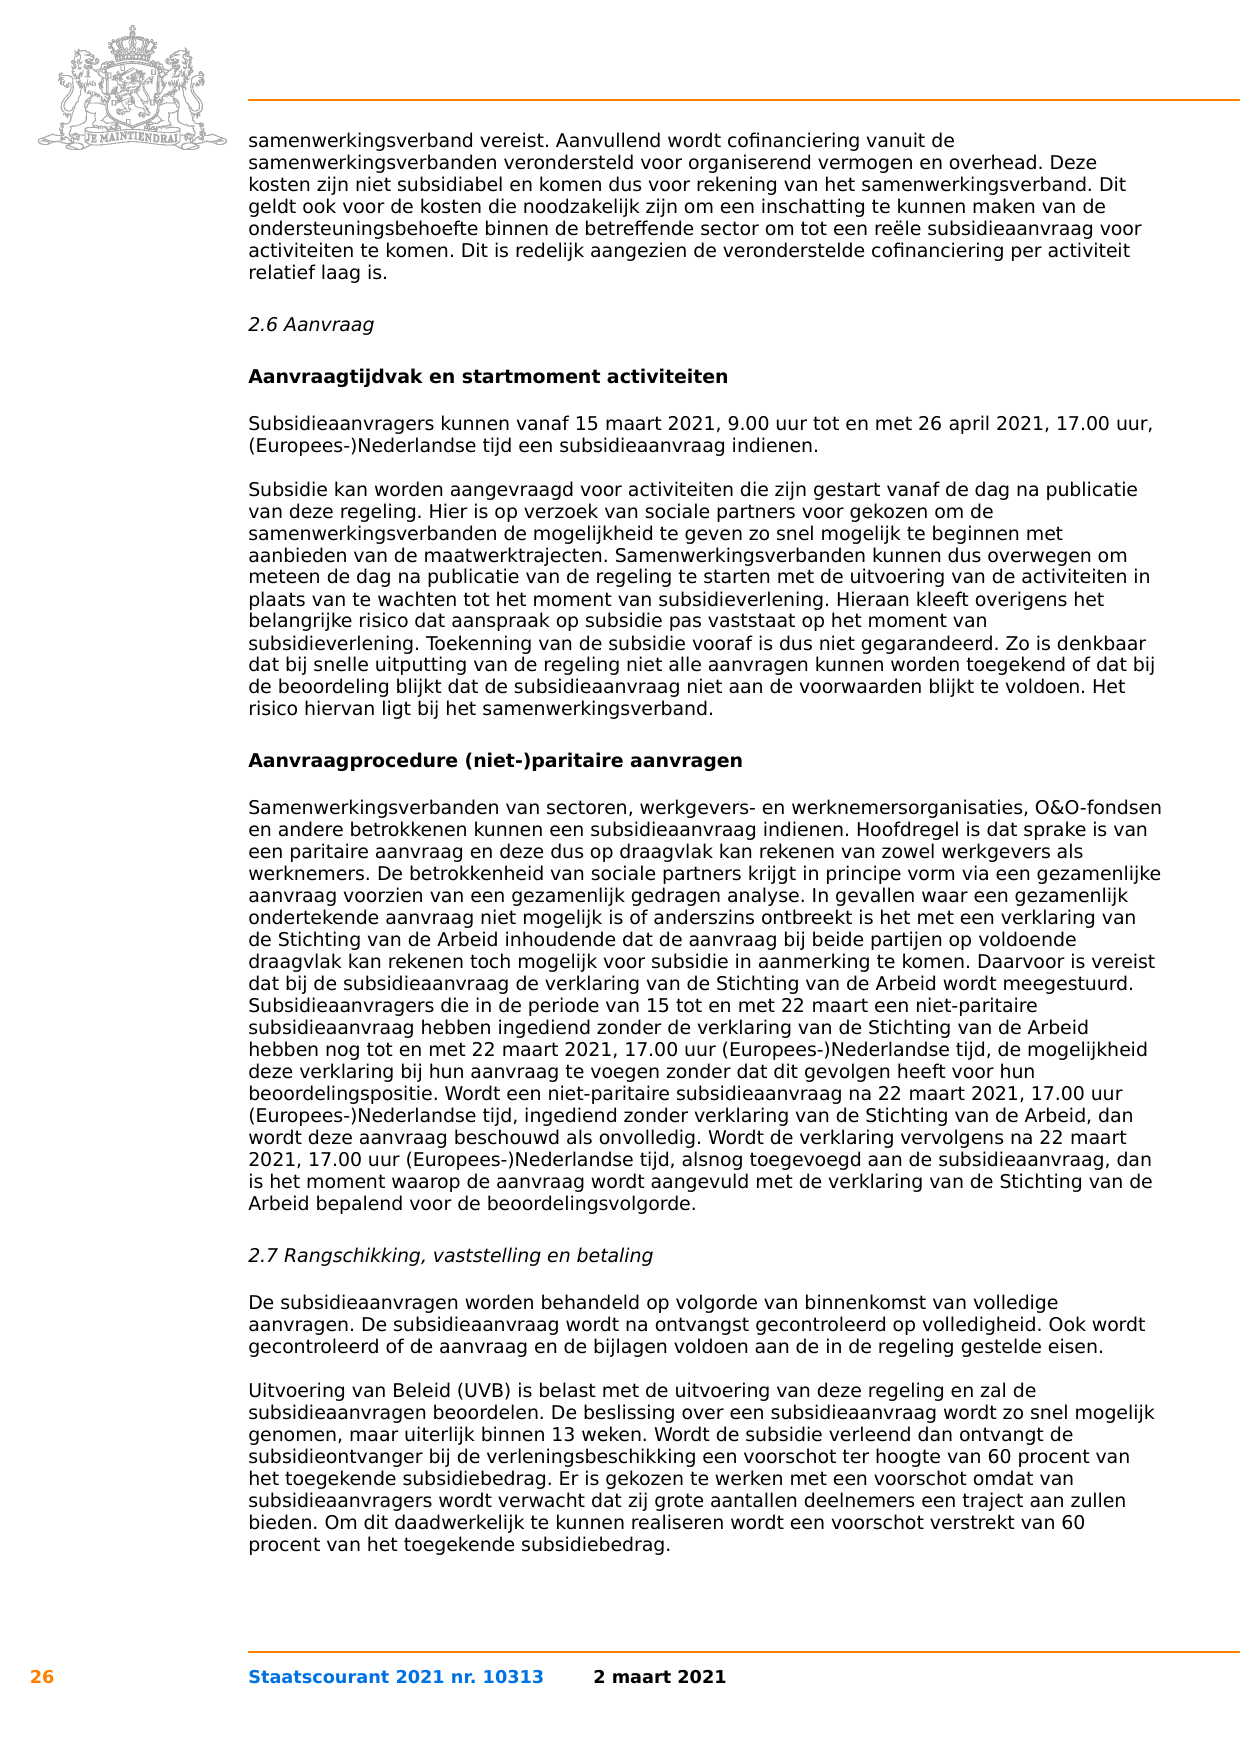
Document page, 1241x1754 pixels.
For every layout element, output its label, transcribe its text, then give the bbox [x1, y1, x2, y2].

text De subsidieaanvragen worden behandeld op volgorde van binnenkomst van volledige aanvragen. De subsidieaanvraag wordt na ontvangst gecontroleerd op volledigheid. Ook wordt gecontroleerd of de aanvraag en de bijlagen voldoen aan de in de regeling gestelde eisen. [248, 1292, 1163, 1358]
subtitle Aanvraagtijdvak en startmoment activiteiten [248, 366, 1163, 388]
picture [38, 25, 227, 150]
text Subsidie kan worden aangevraagd voor activiteiten die zijn gestart vanaf de dag na publicatie van deze regeling. Hier is op verzoek van sociale partners voor gekozen om de samenwerkingsverbanden de mogelijkheid te geven zo snel mogelijk te beginnen met aanbieden van de maatwerktrajecten. Samenwerkingsverbanden kunnen dus overwegen om meteen de dag na publicatie van de regeling te starten met de uitvoering van de activiteiten in plaats van te wachten tot het moment van subsidieverlening. Hieraan kleeft overigens het belangrijke risico dat aanspraak op subsidie pas vaststaat op het moment van subsidieverlening. Toekenning van de subsidie vooraf is dus niet gegarandeerd. Zo is denkbaar dat bij snelle uitputting van de regeling niet alle aanvragen kunnen worden toegekend of dat bij de beoordeling blijkt dat de subsidieaanvraag niet aan de voorwaarden blijkt te voldoen. Het risico hiervan ligt bij het samenwerkingsverband. [248, 478, 1163, 720]
subtitle Aanvraagprocedure (niet-)paritaire aanvragen [248, 750, 1163, 772]
text samenwerkingsverband vereist. Aanvullend wordt cofinanciering vanuit de samenwerkingsverbanden verondersteld voor organiserend vermogen en overhead. Deze kosten zijn niet subsidiabel en komen dus voor rekening van het samenwerkingsverband. Dit geldt ook voor de kosten die noodzakelijk zijn om een inschatting te kunnen maken van de ondersteuningsbehoefte binnen de betreffende sector om tot een reële subsidieaanvraag voor activiteiten te komen. Dit is redelijk aangezien de veronderstelde cofinanciering per activiteit relatief laag is. [248, 130, 1163, 284]
text Subsidieaanvragers kunnen vanaf 15 maart 2021, 9.00 uur tot en met 26 april 2021, 17.00 uur, (Europees-)Nederlandse tijd een subsidieaanvraag indienen. [248, 413, 1163, 457]
text Samenwerkingsverbanden van sectoren, werkgevers- en werknemersorganisaties, O&O-fondsen en andere betrokkenen kunnen een subsidieaanvraag indienen. Hoofdregel is dat sprake is van een paritaire aanvraag en deze dus op draagvlak kan rekenen van zowel werkgevers als werknemers. De betrokkenheid van sociale partners krijgt in principe vorm via een gezamenlijke aanvraag voorzien van een gezamenlijk gedragen analyse. In gevallen waar een gezamenlijk ondertekende aanvraag niet mogelijk is of anderszins ontbreekt is het met een verklaring van de Stichting van de Arbeid inhoudende dat de aanvraag bij beide partijen op voldoende draagvlak kan rekenen toch mogelijk voor subsidie in aanmerking te komen. Daarvoor is vereist dat bij de subsidieaanvraag de verklaring van de Stichting van de Arbeid wordt meegestuurd. Subsidieaanvragers die in de periode van 15 tot en met 22 maart een niet-paritaire subsidieaanvraag hebben ingediend zonder de verklaring van de Stichting van de Arbeid hebben nog tot en met 22 maart 2021, 17.00 uur (Europees-)Nederlandse tijd, de mogelijkheid deze verklaring bij hun aanvraag te voegen zonder dat dit gevolgen heeft voor hun beoordelingspositie. Wordt een niet-paritaire subsidieaanvraag na 22 maart 2021, 17.00 uur (Europees-)Nederlandse tijd, ingediend zonder verklaring van de Stichting van de Arbeid, dan wordt deze aanvraag beschouwd als onvolledig. Wordt de verklaring vervolgens na 22 maart 2021, 17.00 uur (Europees-)Nederlandse tijd, alsnog toegevoegd aan de subsidieaanvraag, dan is het moment waarop de aanvraag wordt aangevuld met de verklaring van de Stichting van de Arbeid bepalend voor de beoordelingsvolgorde. [248, 797, 1163, 1215]
subtitle 2.6 Aanvraag [248, 314, 1163, 336]
text Uitvoering van Beleid (UVB) is belast met de uitvoering van deze regeling en zal de subsidieaanvragen beoordelen. De beslissing over een subsidieaanvraag wordt zo snel mogelijk genomen, maar uiterlijk binnen 13 weken. Wordt de subsidie verleend dan ontvangt de subsidieontvanger bij de verleningsbeschikking een voorschot ter hoogte van 60 procent van het toegekende subsidiebedrag. Er is gekozen te werken met een voorschot omdat van subsidieaanvragers wordt verwacht dat zij grote aantallen deelnemers een traject aan zullen bieden. Om dit daadwerkelijk te kunnen realiseren wordt een voorschot verstrekt van 60 procent van het toegekende subsidiebedrag. [248, 1380, 1163, 1556]
subtitle 2.7 Rangschikking, vaststelling en betaling [248, 1245, 1163, 1267]
